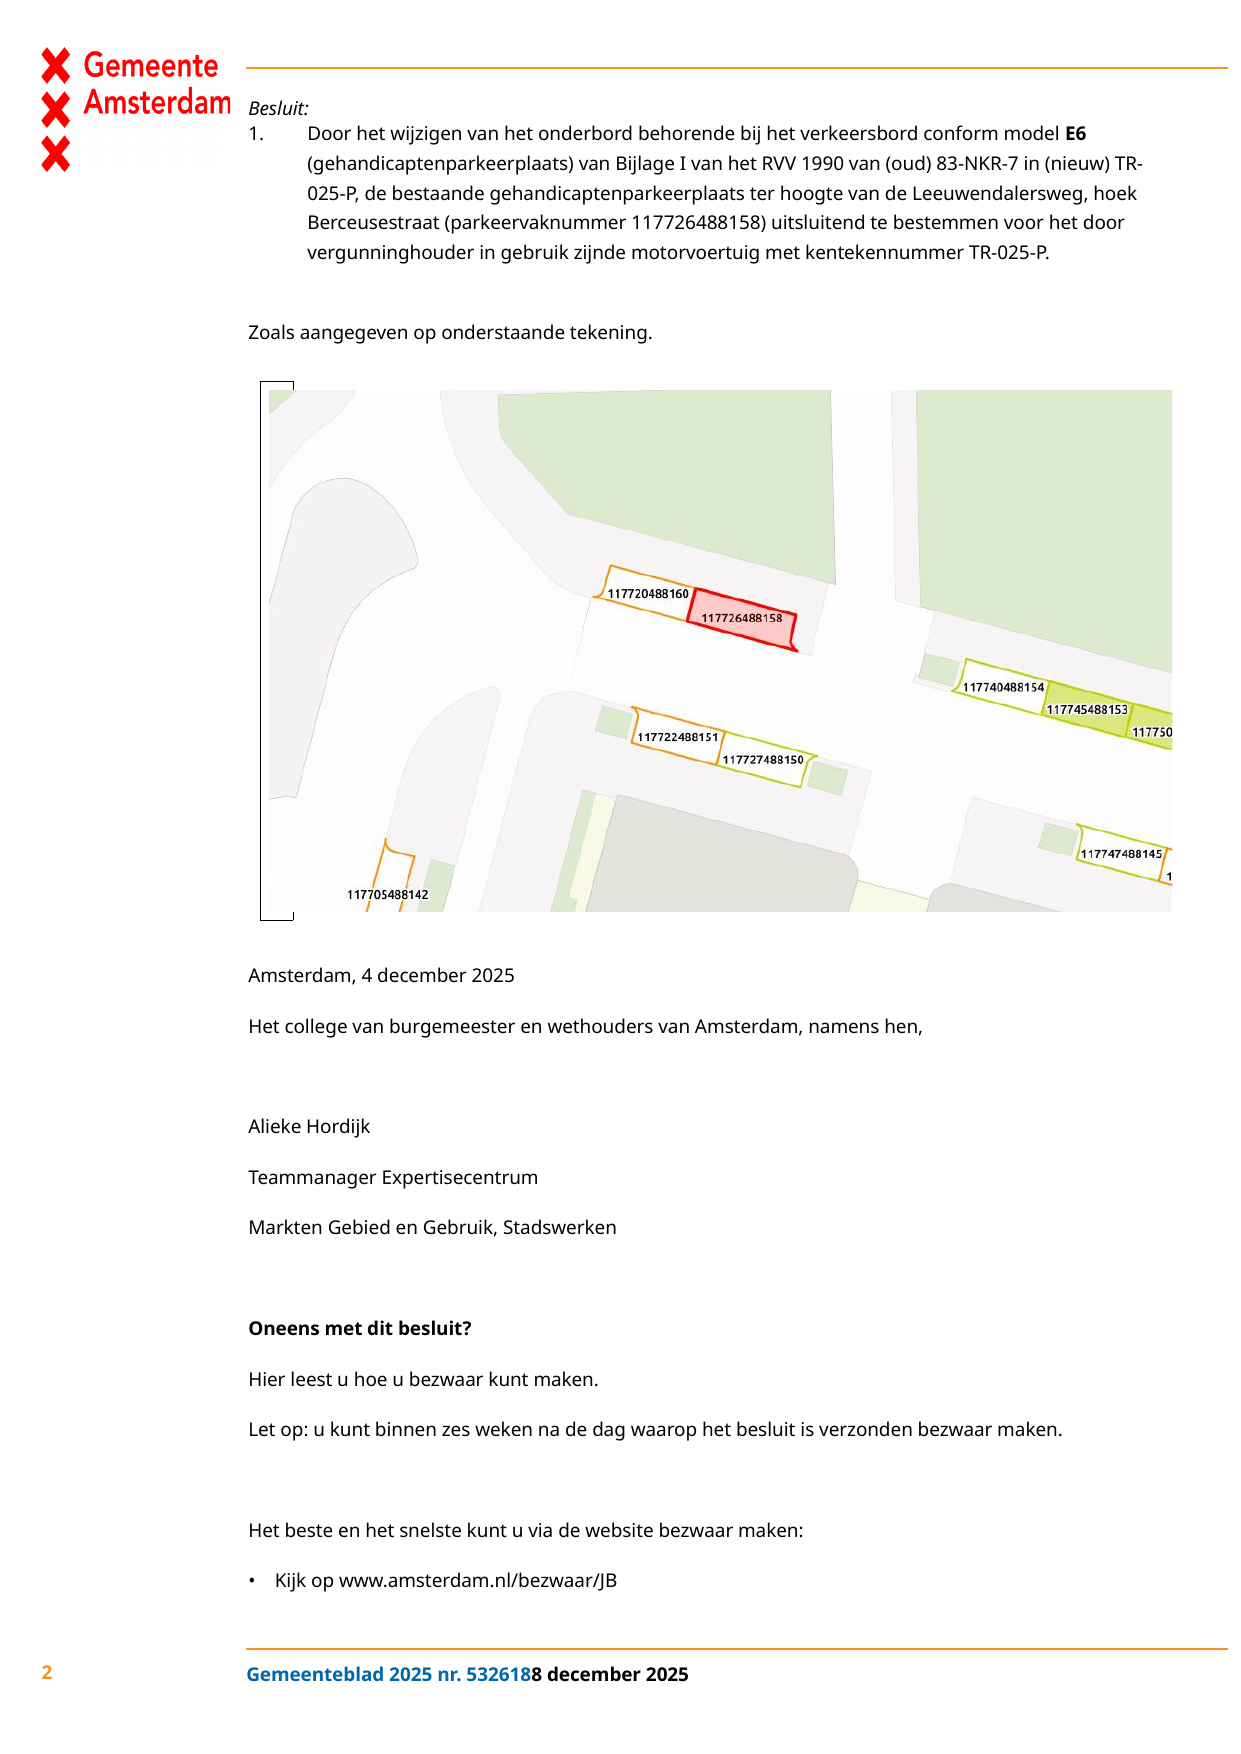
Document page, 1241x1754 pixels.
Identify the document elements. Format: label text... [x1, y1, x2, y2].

text Het college van burgemeester en wethouders van Amsterdam, namens hen, [248, 1013, 1152, 1038]
text Hier leest u hoe u bezwaar kunt maken. [248, 1366, 1152, 1391]
text Zoals aangegeven op onderstaande tekening. [248, 319, 1152, 344]
text • Kijk op www.amsterdam.nl/bezwaar/JB [248, 1567, 1152, 1593]
picture [268, 390, 1173, 912]
text Markten Gebied en Gebruik, Stadswerken [248, 1214, 1152, 1240]
text Oneens met dit besluit? [248, 1315, 1152, 1341]
picture [41, 47, 231, 172]
list Door het wijzigen van het onderbord behorende bij het verkeersbord conform model E6 (gehandicaptenparkeerplaats) van Bijlage I van het RVV 1990 van (oud) 83-NKR-7 in (nieuw) TR-025-P, de bestaande gehandicaptenparkeerplaats ter hoogte van de Leeuwendalersweg, hoek Berceusestraat (parkeervaknummer 117726488158) uitsluitend te bestemmen voor het door vergunninghouder in gebruik zijnde motorvoertuig met kentekennummer TR-025-P. [248, 121, 1152, 264]
text Besluit: [248, 95, 1152, 121]
text Amsterdam, 4 december 2025 [248, 962, 1152, 988]
text Het beste en het snelste kunt u via de website bezwaar maken: [248, 1517, 1152, 1543]
text Alieke Hordijk [248, 1114, 1152, 1139]
text Let op: u kunt binnen zes weken na de dag waarop het besluit is verzonden bezwaar maken. [248, 1416, 1152, 1442]
text Teammanager Expertisecentrum [248, 1164, 1152, 1190]
